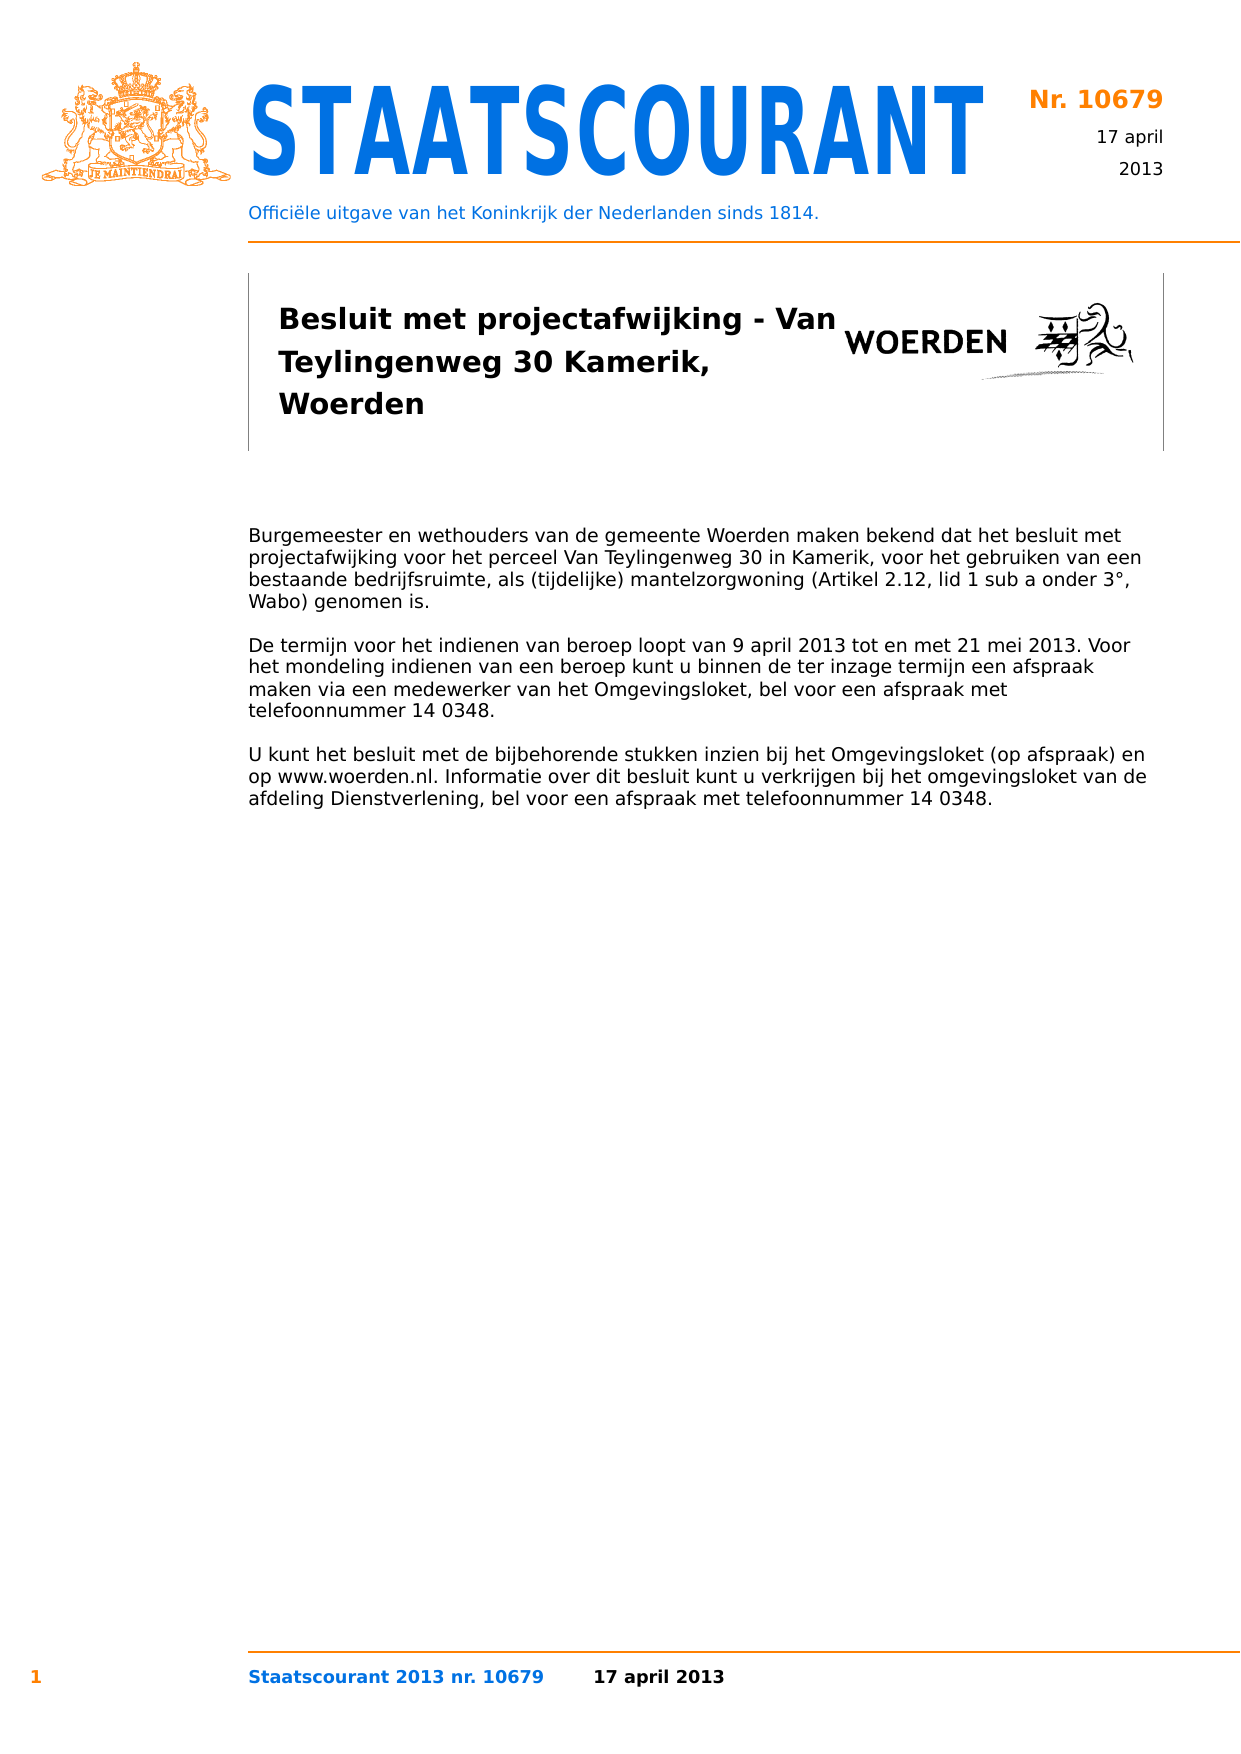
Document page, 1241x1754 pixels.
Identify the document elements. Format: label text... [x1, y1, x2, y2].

text U kunt het besluit met de bijbehorende stukken inzien bij het Omgevingsloket (op afspraak) en op www.woerden.nl. Informatie over dit besluit kunt u verkrijgen bij het omgevingsloket van de afdeling Dienstverlening, bel voor een afspraak met telefoonnummer 14 0348. [248, 744, 1163, 810]
text Burgemeester en wethouders van de gemeente Woerden maken bekend dat het besluit met projectafwijking voor het perceel Van Teylingenweg 30 in Kamerik, voor het gebruiken van een bestaande bedrijfsruimte, als (tijdelijke) mantelzorgwoning (Artikel 2.12, lid 1 sub a onder 3°, Wabo) genomen is. [248, 525, 1163, 613]
table_header STAATSCOURANT [248, 62, 998, 203]
text De termijn voor het indienen van beroep loopt van 9 april 2013 tot en met 21 mei 2013. Voor het mondeling indienen van een beroep kunt u binnen de ter inzage termijn een afspraak maken via een medewerker van het Omgevingsloket, bel voor een afspraak met telefoonnummer 14 0348. [248, 634, 1163, 722]
subtitle Besluit met projectafwijking - Van Teylingenweg 30 Kamerik, Woerden [249, 273, 1163, 451]
picture [844, 302, 1134, 380]
table_cell 2013 [998, 153, 1240, 203]
table_header [25, 62, 248, 241]
table_header Nr. 10679 [998, 62, 1240, 121]
table_cell 17 april [998, 121, 1240, 153]
picture [41, 62, 231, 186]
table_cell Officiële uitgave van het Koninkrijk der Nederlanden sinds 1814. [248, 203, 1240, 241]
